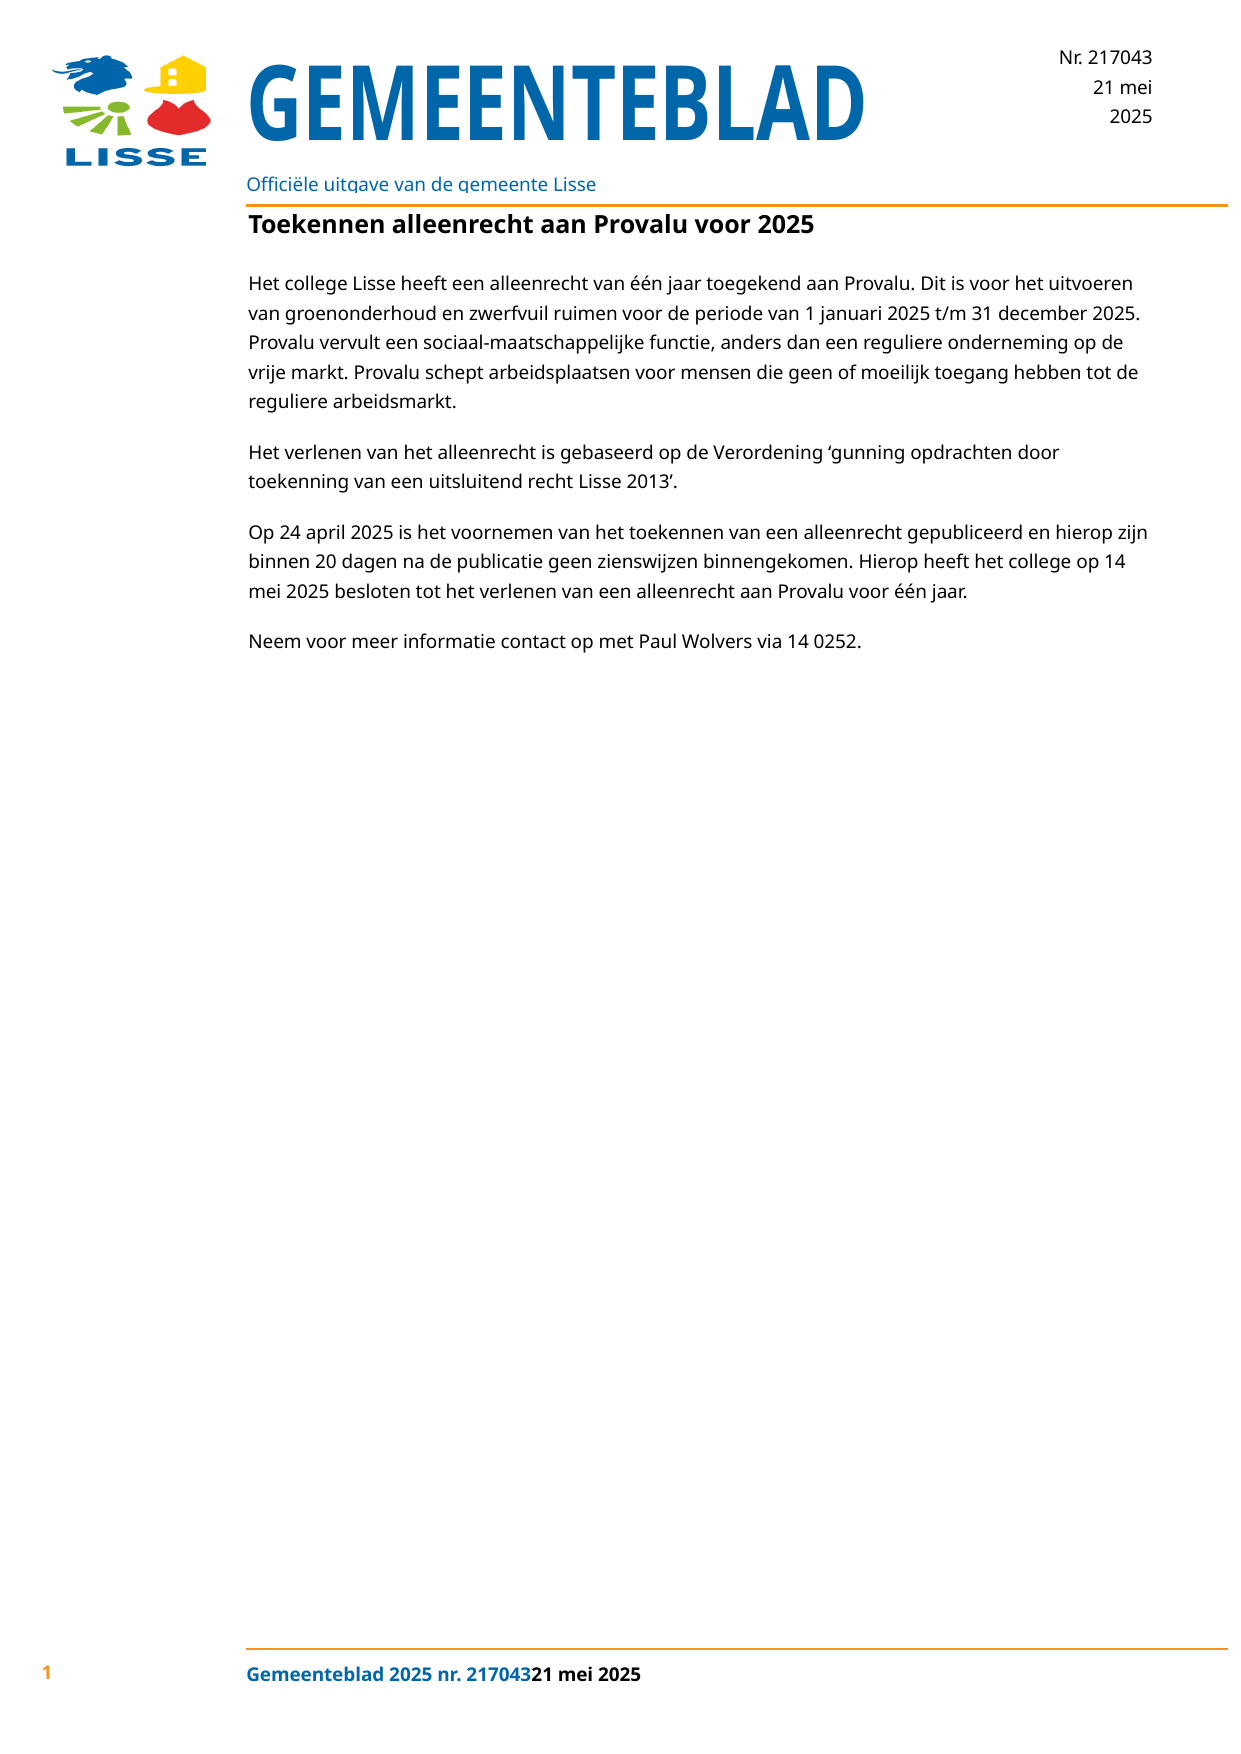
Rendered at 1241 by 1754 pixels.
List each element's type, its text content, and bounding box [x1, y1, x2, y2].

text Het college Lisse heeft een alleenrecht van één jaar toegekend aan Provalu. Dit is voor het uitvoeren van groenonderhoud en zwerfvuil ruimen voor de periode van 1 januari 2025 t/m 31 december 2025. Provalu vervult een sociaal-maatschappelijke functie, anders dan een reguliere onderneming op de vrije markt. Provalu schept arbeidsplaatsen voor mensen die geen of moeilijk toegang hebben tot de reguliere arbeidsmarkt. [248, 270, 1152, 414]
text Neem voor meer informatie contact op met Paul Wolvers via 14 0252. [248, 629, 1152, 654]
text Het verlenen van het alleenrecht is gebaseerd op de Verordening ‘gunning opdrachten door toekenning van een uitsluitend recht Lisse 2013’. [248, 439, 1152, 494]
picture [41, 47, 231, 172]
text Op 24 april 2025 is het voornemen van het toekennen van een alleenrecht gepubliceerd en hierop zijn binnen 20 dagen na de publicatie geen zienswijzen binnengekomen. Hierop heeft het college op 14 mei 2025 besloten tot het verlenen van een alleenrecht aan Provalu voor één jaar. [248, 519, 1152, 604]
text Toekennen alleenrecht aan Provalu voor 2025 [248, 207, 1152, 241]
